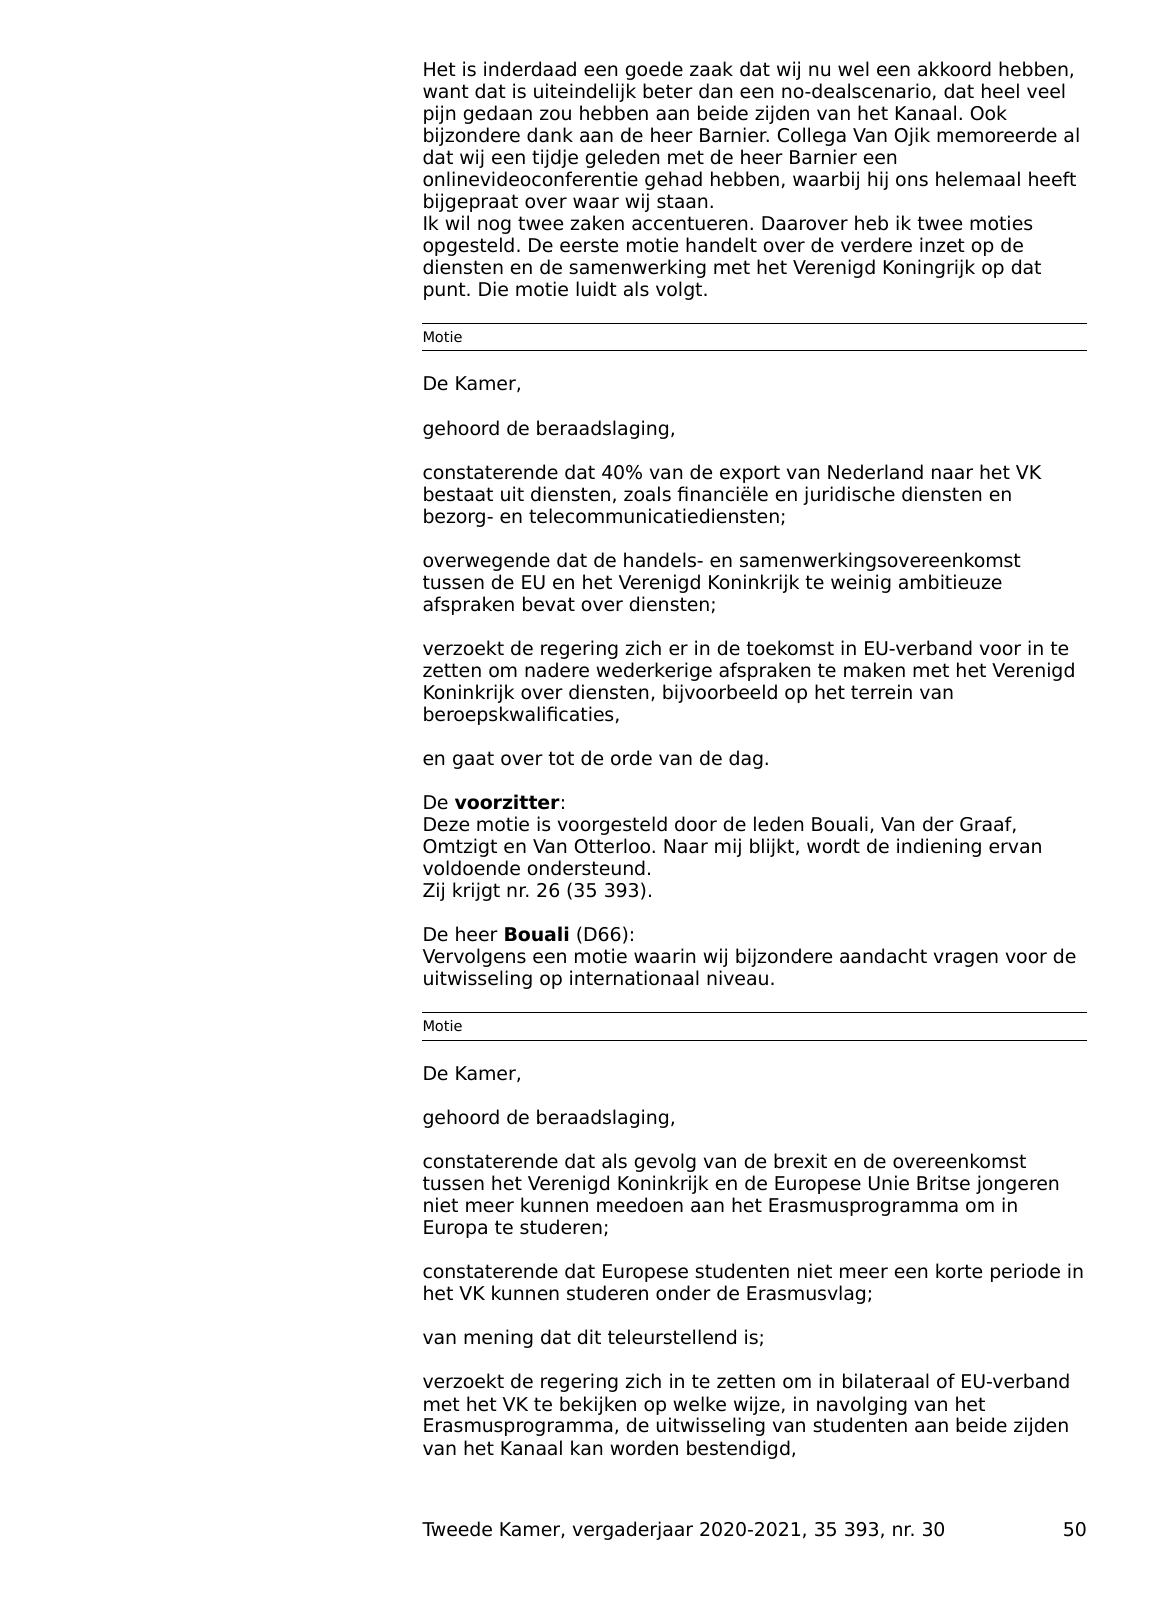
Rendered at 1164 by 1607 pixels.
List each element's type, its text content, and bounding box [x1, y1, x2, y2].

text gehoord de beraadslaging, [422, 417, 1087, 439]
text Ik wil nog twee zaken accentueren. Daarover heb ik twee moties opgesteld. De eerste motie handelt over de verdere inzet op de diensten en de samenwerking met het Verenigd Koningrijk op dat punt. Die motie luidt als volgt. [422, 213, 1087, 301]
table_header Motie [422, 1013, 1087, 1039]
text Het is inderdaad een goede zaak dat wij nu wel een akkoord hebben, want dat is uiteindelijk beter dan een no-dealscenario, dat heel veel pijn gedaan zou hebben aan beide zijden van het Kanaal. Ook bijzondere dank aan de heer Barnier. Collega Van Ojik memoreerde al dat wij een tijdje geleden met de heer Barnier een onlinevideoconferentie gehad hebben, waarbij hij ons helemaal heeft bijgepraat over waar wij staan. [422, 59, 1087, 213]
text Deze motie is voorgesteld door de leden Bouali, Van der Graaf, Omtzigt en Van Otterloo. Naar mij blijkt, wordt de indiening ervan voldoende ondersteund. [422, 814, 1087, 880]
text De Kamer, [422, 1063, 1087, 1085]
text van mening dat dit teleurstellend is; [422, 1327, 1087, 1349]
text constaterende dat Europese studenten niet meer een korte periode in het VK kunnen studeren onder de Erasmusvlag; [422, 1261, 1087, 1305]
text constaterende dat 40% van de export van Nederland naar het VK bestaat uit diensten, zoals financiële en juridische diensten en bezorg- en telecommunicatiediensten; [422, 462, 1087, 528]
text en gaat over tot de orde van de dag. [422, 748, 1087, 770]
text constaterende dat als gevolg van de brexit en de overeenkomst tussen het Verenigd Koninkrijk en de Europese Unie Britse jongeren niet meer kunnen meedoen aan het Erasmusprogramma om in Europa te studeren; [422, 1151, 1087, 1239]
text verzoekt de regering zich in te zetten om in bilateraal of EU-verband met het VK te bekijken op welke wijze, in navolging van het Erasmusprogramma, de uitwisseling van studenten aan beide zijden van het Kanaal kan worden bestendigd, [422, 1371, 1087, 1459]
text overwegende dat de handels- en samenwerkingsovereenkomst tussen de EU en het Verenigd Koninkrijk te weinig ambitieuze afspraken bevat over diensten; [422, 550, 1087, 616]
text De voorzitter: [422, 792, 1087, 814]
text De heer Bouali (D66): [422, 924, 1087, 946]
text Vervolgens een motie waarin wij bijzondere aandacht vragen voor de uitwisseling op internationaal niveau. [422, 946, 1087, 990]
text De Kamer, [422, 373, 1087, 395]
text verzoekt de regering zich er in de toekomst in EU-verband voor in te zetten om nadere wederkerige afspraken te maken met het Verenigd Koninkrijk over diensten, bijvoorbeeld op het terrein van beroepskwalificaties, [422, 638, 1087, 726]
table_header Motie [422, 324, 1087, 350]
text Zij krijgt nr. 26 (35 393). [422, 880, 1087, 902]
text gehoord de beraadslaging, [422, 1107, 1087, 1129]
